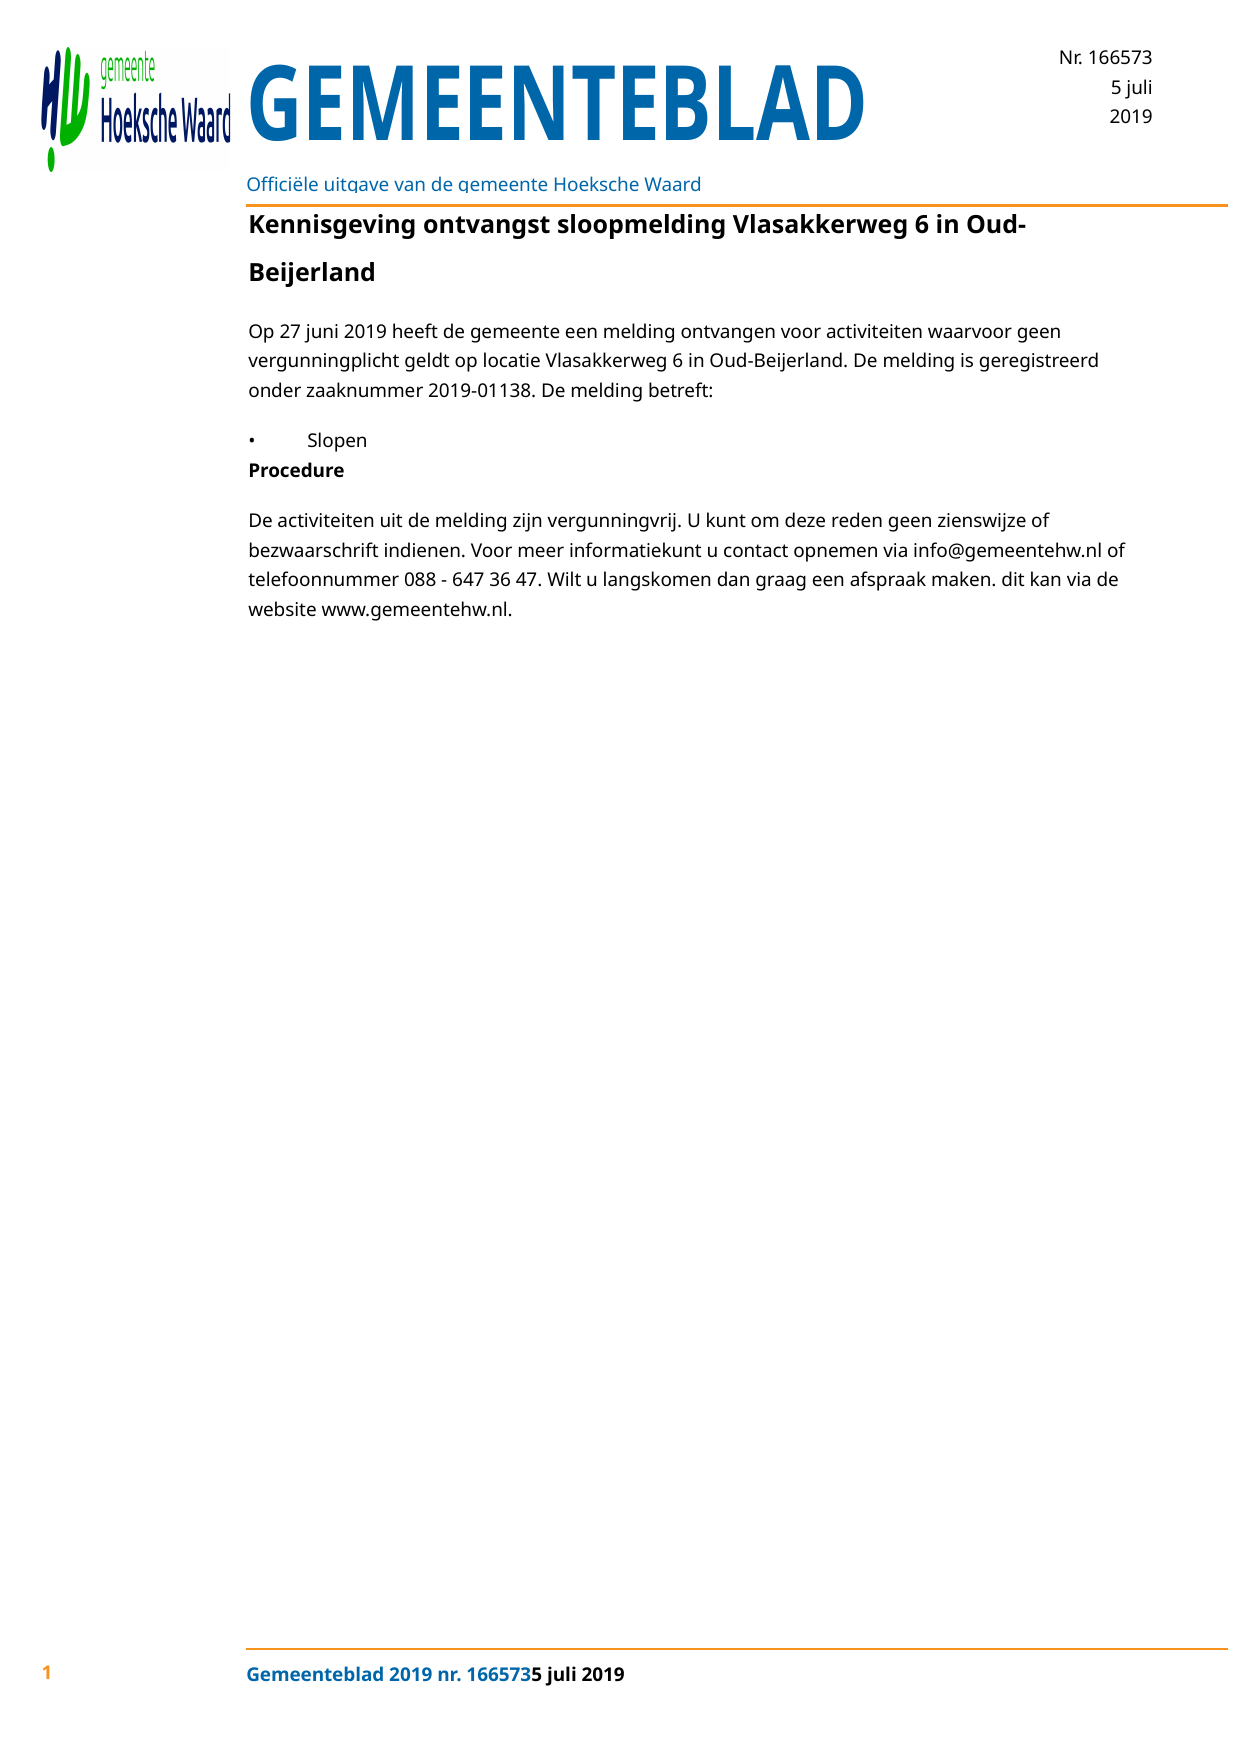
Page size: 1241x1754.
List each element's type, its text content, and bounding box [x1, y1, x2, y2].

text Kennisgeving ontvangst sloopmelding Vlasakkerweg 6 in Oud-Beijerland [248, 207, 1152, 288]
text Op 27 juni 2019 heeft de gemeente een melding ontvangen voor activiteiten waarvoor geen vergunningplicht geldt op locatie Vlasakkerweg 6 in Oud-Beijerland. De melding is geregistreerd onder zaaknummer 2019-01138. De melding betreft: [248, 318, 1152, 403]
text De activiteiten uit de melding zijn vergunningvrij. U kunt om deze reden geen zienswijze of bezwaarschrift indienen. Voor meer informatiekunt u contact opnemen via info@gemeentehw.nl of telefoonnummer 088 - 647 36 47. Wilt u langskomen dan graag een afspraak maken. dit kan via de website www.gemeentehw.nl. [248, 507, 1152, 622]
text Procedure [248, 457, 1152, 483]
list Slopen [248, 427, 1152, 453]
picture [41, 47, 231, 172]
